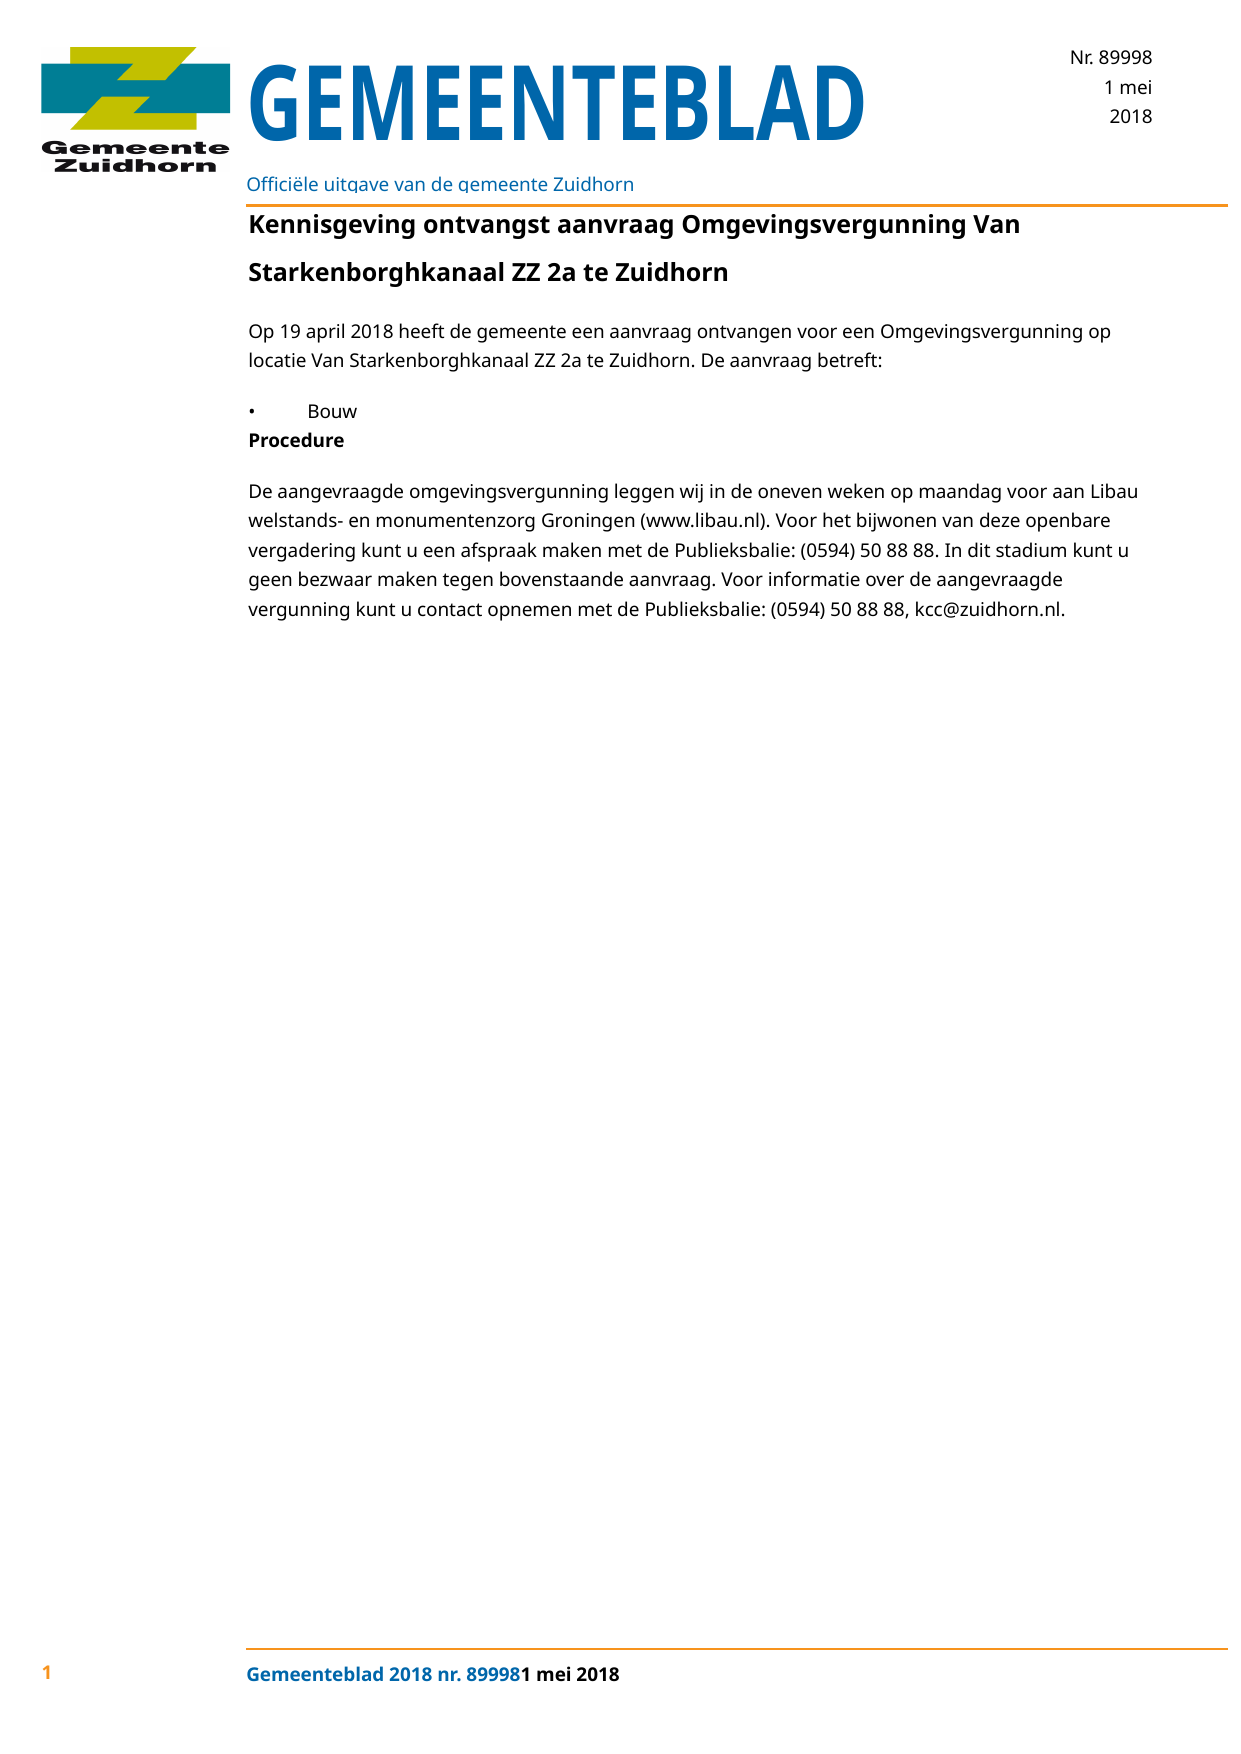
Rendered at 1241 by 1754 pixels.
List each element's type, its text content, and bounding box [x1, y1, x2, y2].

text Procedure [248, 427, 1152, 453]
text De aangevraagde omgevingsvergunning leggen wij in de oneven weken op maandag voor aan Libau welstands- en monumentenzorg Groningen (www.libau.nl). Voor het bijwonen van deze openbare vergadering kunt u een afspraak maken met de Publieksbalie: (0594) 50 88 88. In dit stadium kunt u geen bezwaar maken tegen bovenstaande aanvraag. Voor informatie over de aangevraagde vergunning kunt u contact opnemen met de Publieksbalie: (0594) 50 88 88, kcc@zuidhorn.nl. [248, 478, 1152, 622]
text Kennisgeving ontvangst aanvraag Omgevingsvergunning Van Starkenborghkanaal ZZ 2a te Zuidhorn [248, 207, 1152, 288]
text Op 19 april 2018 heeft de gemeente een aanvraag ontvangen voor een Omgevingsvergunning op locatie Van Starkenborghkanaal ZZ 2a te Zuidhorn. De aanvraag betreft: [248, 318, 1152, 373]
picture [41, 47, 231, 172]
list Bouw [248, 398, 1152, 424]
